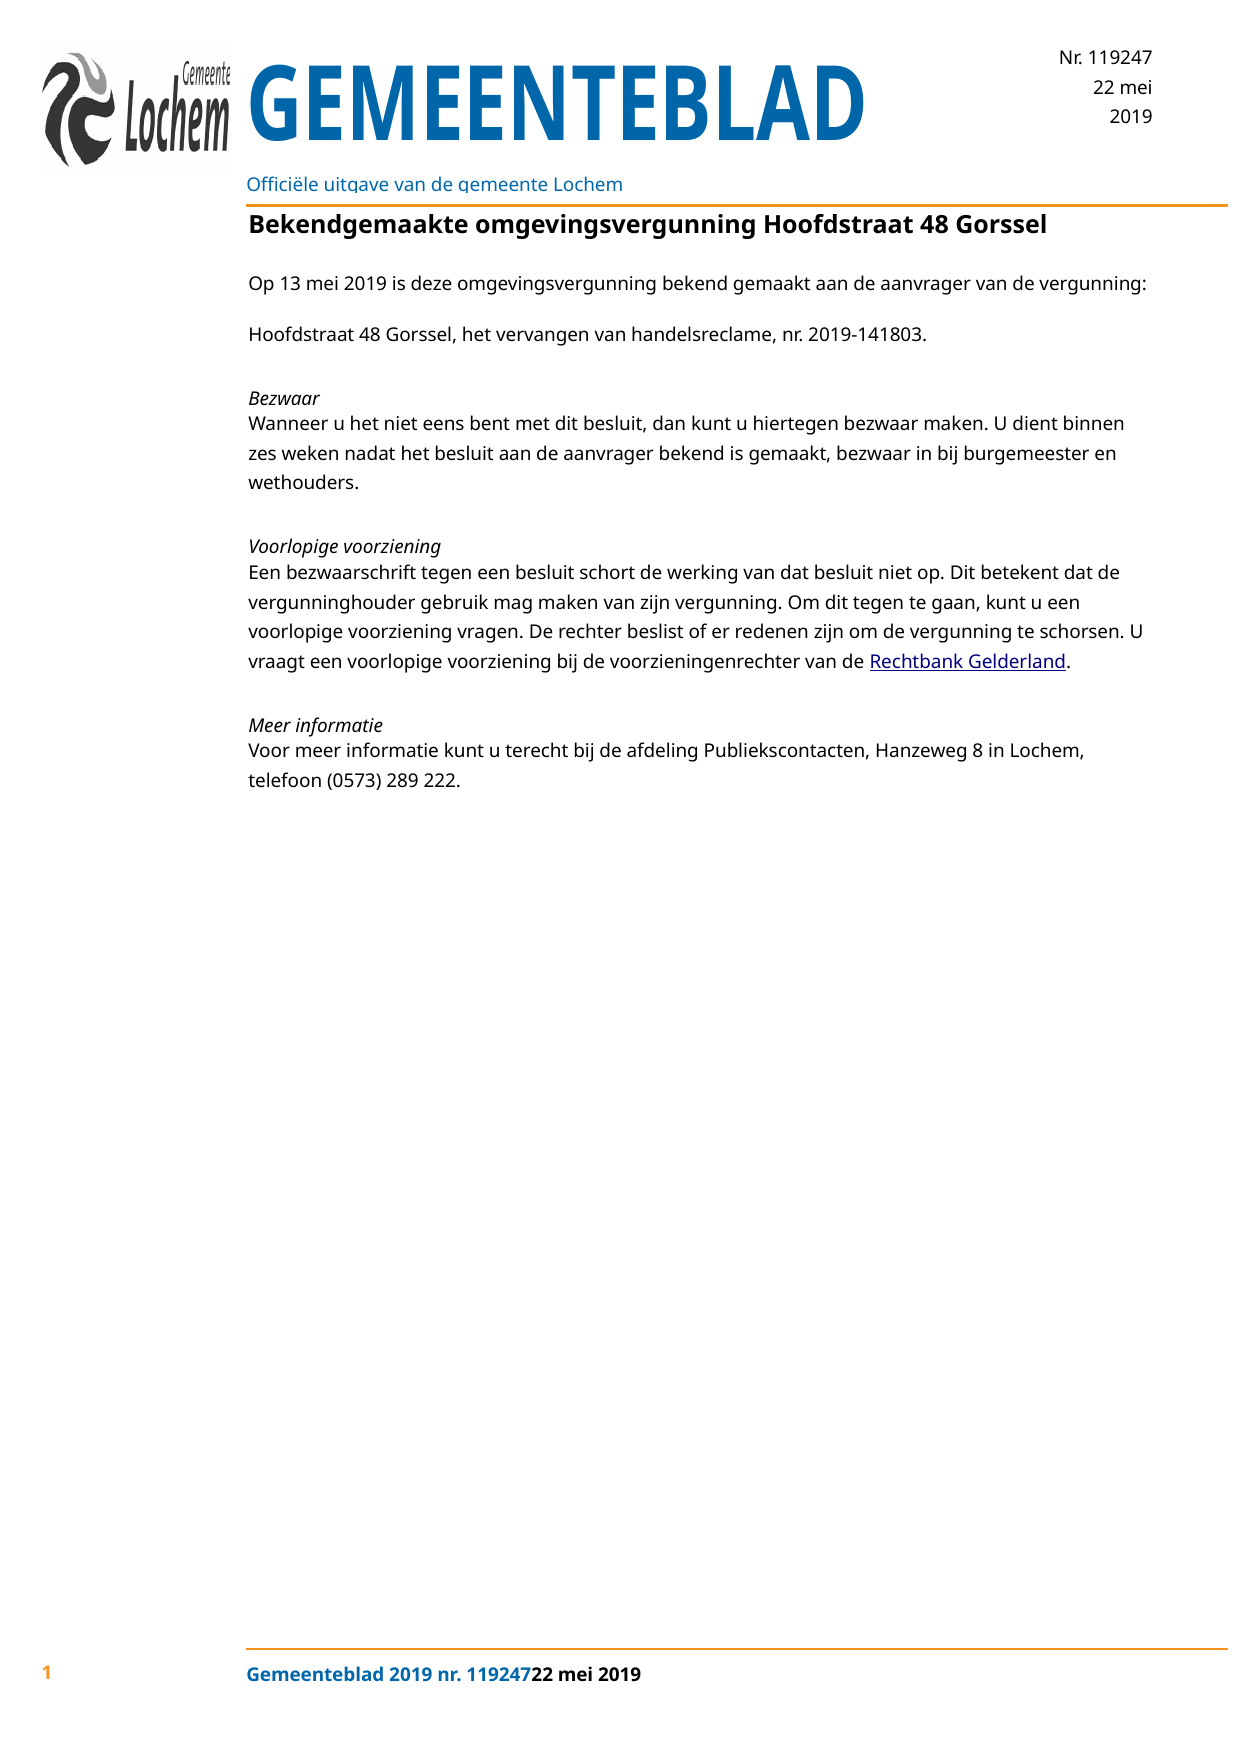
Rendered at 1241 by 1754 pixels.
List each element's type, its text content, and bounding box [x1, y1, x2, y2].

text Voorlopige voorziening [248, 533, 1152, 559]
text Meer informatie [248, 712, 1152, 738]
text Bekendgemaakte omgevingsvergunning Hoofdstraat 48 Gorssel [248, 207, 1152, 241]
text Bezwaar [248, 385, 1152, 410]
picture [41, 47, 231, 172]
text Voor meer informatie kunt u terecht bij de afdeling Publiekscontacten, Hanzeweg 8 in Lochem, telefoon (0573) 289 222. [248, 738, 1152, 793]
text Een bezwaarschrift tegen een besluit schort de werking van dat besluit niet op. Dit betekent dat de vergunninghouder gebruik mag maken van zijn vergunning. Om dit tegen te gaan, kunt u een voorlopige voorziening vragen. De rechter beslist of er redenen zijn om de vergunning te schorsen. U vraagt een voorlopige voorziening bij de voorzieningenrechter van de Rechtbank Gelderland. [248, 559, 1152, 674]
text Hoofdstraat 48 Gorssel, het vervangen van handelsreclame, nr. 2019-141803. [248, 321, 1152, 346]
text Wanneer u het niet eens bent met dit besluit, dan kunt u hiertegen bezwaar maken. U dient binnen zes weken nadat het besluit aan de aanvrager bekend is gemaakt, bezwaar in bij burgemeester en wethouders. [248, 410, 1152, 495]
text Op 13 mei 2019 is deze omgevingsvergunning bekend gemaakt aan de aanvrager van de vergunning: [248, 270, 1152, 296]
